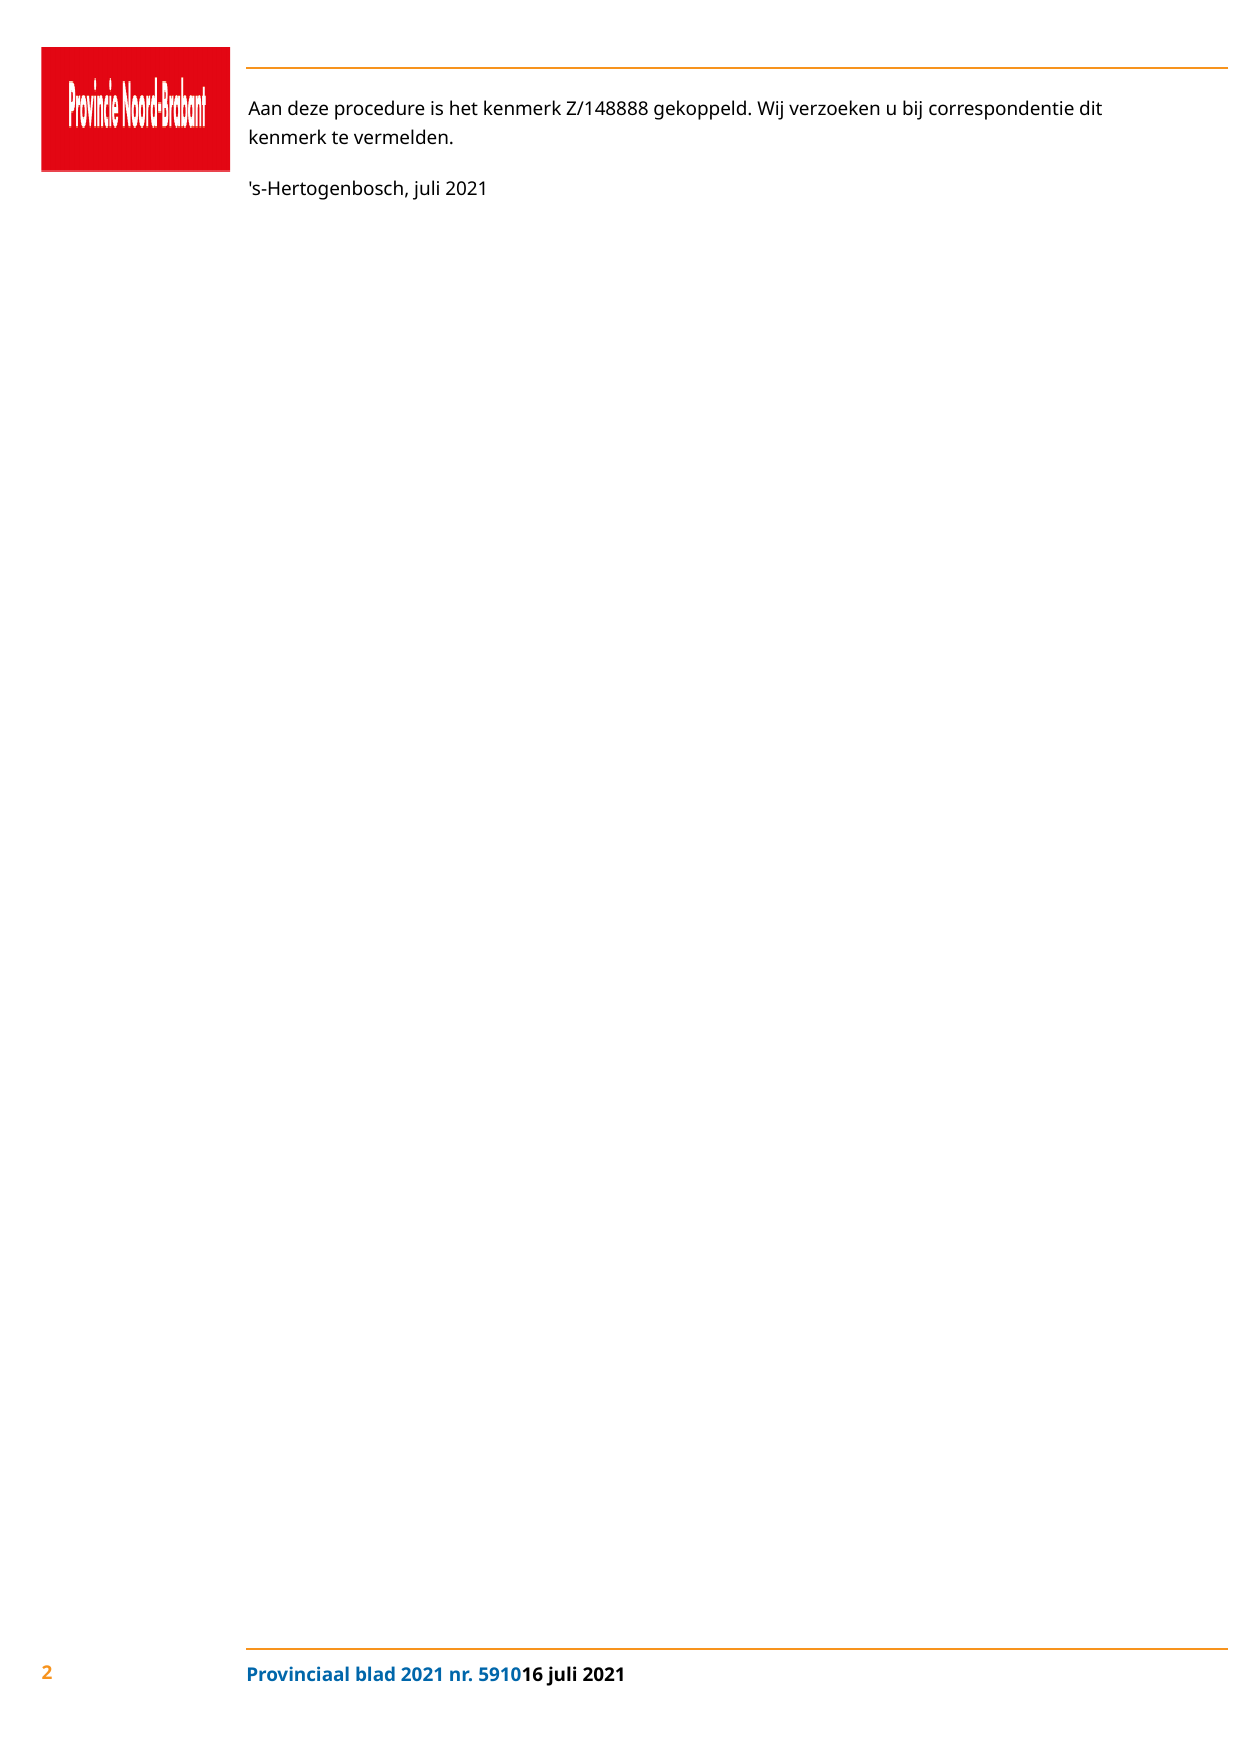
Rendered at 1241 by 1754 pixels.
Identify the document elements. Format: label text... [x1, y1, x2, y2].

picture [41, 47, 231, 172]
text 's-Hertogenbosch, juli 2021 [248, 175, 1152, 201]
text Aan deze procedure is het kenmerk Z/148888 gekoppeld. Wij verzoeken u bij correspondentie dit kenmerk te vermelden. [248, 95, 1152, 150]
